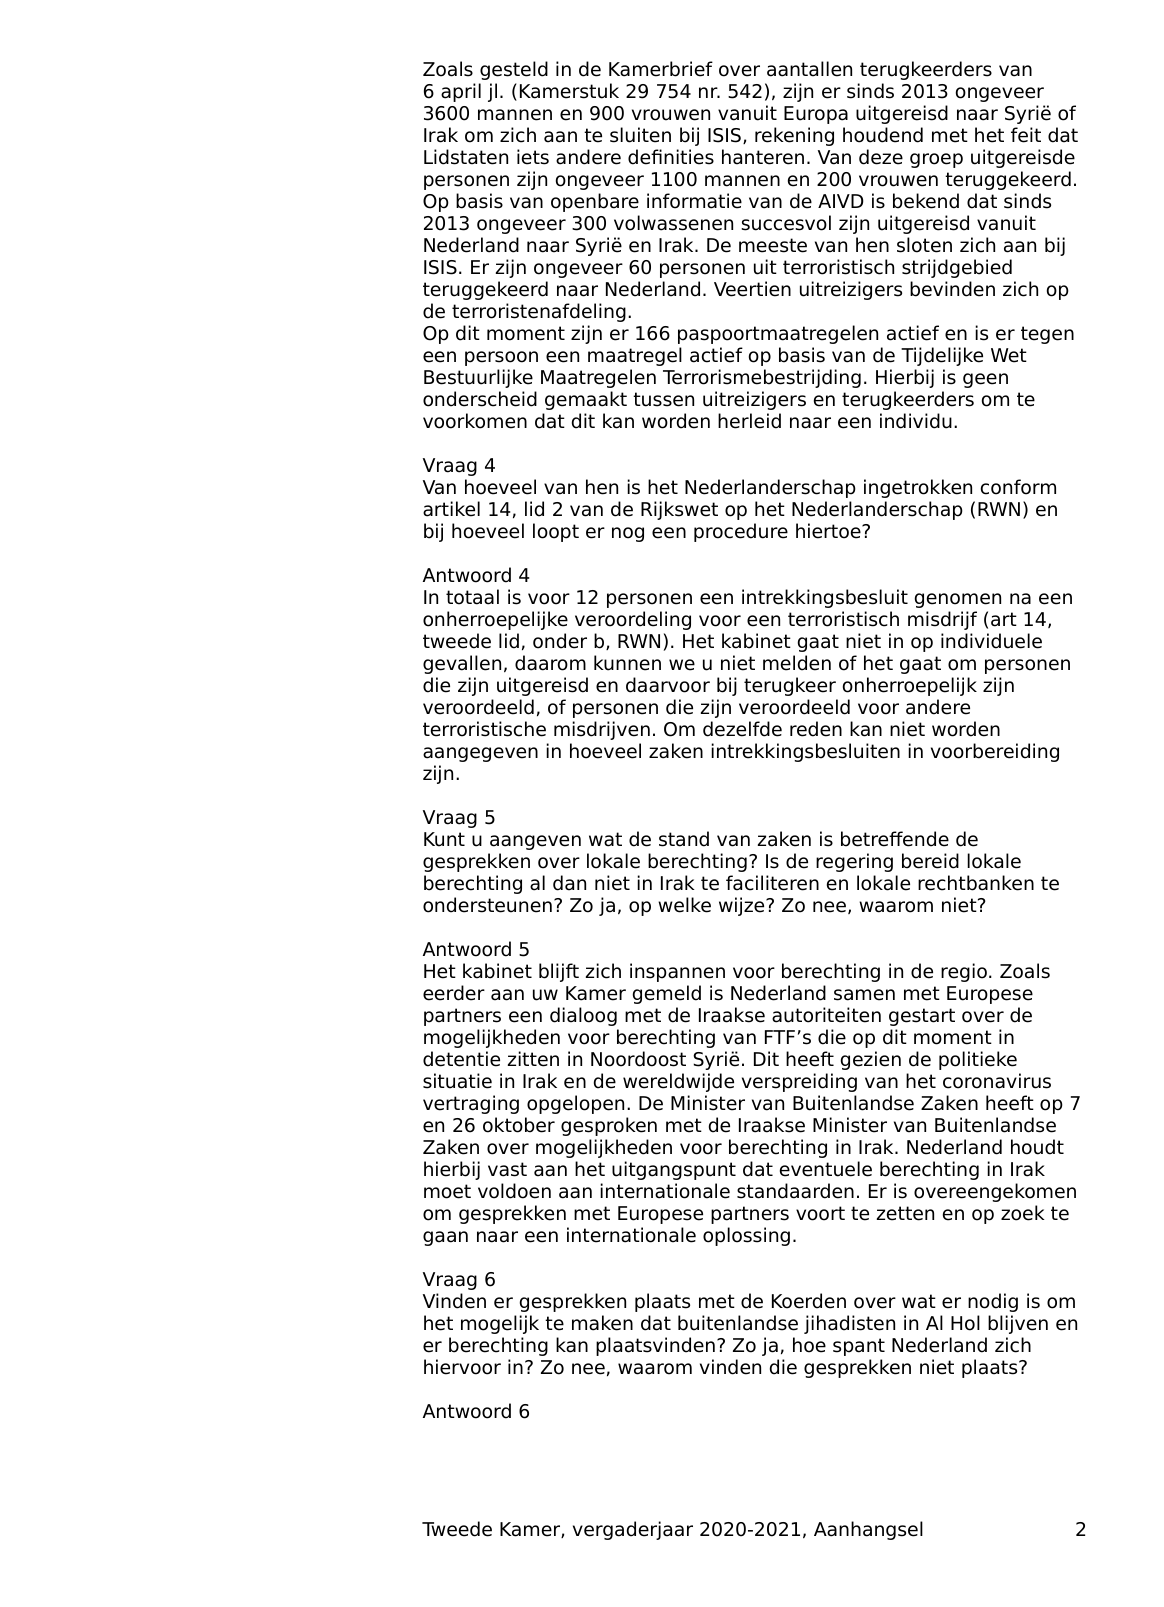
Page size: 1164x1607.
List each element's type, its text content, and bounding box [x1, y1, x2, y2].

text Het kabinet blijft zich inspannen voor berechting in de regio. Zoals eerder aan uw Kamer gemeld is Nederland samen met Europese partners een dialoog met de Iraakse autoriteiten gestart over de mogelijkheden voor berechting van FTF’s die op dit moment in detentie zitten in Noordoost Syrië. Dit heeft gezien de politieke situatie in Irak en de wereldwijde verspreiding van het coronavirus vertraging opgelopen. De Minister van Buitenlandse Zaken heeft op 7 en 26 oktober gesproken met de Iraakse Minister van Buitenlandse Zaken over mogelijkheden voor berechting in Irak. Nederland houdt hierbij vast aan het uitgangspunt dat eventuele berechting in Irak moet voldoen aan internationale standaarden. Er is overeengekomen om gesprekken met Europese partners voort te zetten en op zoek te gaan naar een internationale oplossing. [422, 961, 1087, 1247]
text Zoals gesteld in de Kamerbrief over aantallen terugkeerders van 6 april jl. (Kamerstuk 29 754 nr. 542), zijn er sinds 2013 ongeveer 3600 mannen en 900 vrouwen vanuit Europa uitgereisd naar Syrië of Irak om zich aan te sluiten bij ISIS, rekening houdend met het feit dat Lidstaten iets andere definities hanteren. Van deze groep uitgereisde personen zijn ongeveer 1100 mannen en 200 vrouwen teruggekeerd. [422, 59, 1087, 191]
text Kunt u aangeven wat de stand van zaken is betreffende de gesprekken over lokale berechting? Is de regering bereid lokale berechting al dan niet in Irak te faciliteren en lokale rechtbanken te ondersteunen? Zo ja, op welke wijze? Zo nee, waarom niet? [422, 829, 1087, 917]
text Antwoord 6 [422, 1401, 1087, 1423]
text Op basis van openbare informatie van de AIVD is bekend dat sinds 2013 ongeveer 300 volwassenen succesvol zijn uitgereisd vanuit Nederland naar Syrië en Irak. De meeste van hen sloten zich aan bij ISIS. Er zijn ongeveer 60 personen uit terroristisch strijdgebied teruggekeerd naar Nederland. Veertien uitreizigers bevinden zich op de terroristenafdeling. [422, 191, 1087, 323]
text Vraag 4 [422, 455, 1087, 477]
text Antwoord 5 [422, 939, 1087, 961]
text In totaal is voor 12 personen een intrekkingsbesluit genomen na een onherroepelijke veroordeling voor een terroristisch misdrijf (art 14, tweede lid, onder b, RWN). Het kabinet gaat niet in op individuele gevallen, daarom kunnen we u niet melden of het gaat om personen die zijn uitgereisd en daarvoor bij terugkeer onherroepelijk zijn veroordeeld, of personen die zijn veroordeeld voor andere terroristische misdrijven. Om dezelfde reden kan niet worden aangegeven in hoeveel zaken intrekkingsbesluiten in voorbereiding zijn. [422, 587, 1087, 785]
text Vraag 6 [422, 1269, 1087, 1291]
text Vinden er gesprekken plaats met de Koerden over wat er nodig is om het mogelijk te maken dat buitenlandse jihadisten in Al Hol blijven en er berechting kan plaatsvinden? Zo ja, hoe spant Nederland zich hiervoor in? Zo nee, waarom vinden die gesprekken niet plaats? [422, 1291, 1087, 1379]
text Van hoeveel van hen is het Nederlanderschap ingetrokken conform artikel 14, lid 2 van de Rijkswet op het Nederlanderschap (RWN) en bij hoeveel loopt er nog een procedure hiertoe? [422, 477, 1087, 543]
text Vraag 5 [422, 807, 1087, 829]
text Op dit moment zijn er 166 paspoortmaatregelen actief en is er tegen een persoon een maatregel actief op basis van de Tijdelijke Wet Bestuurlijke Maatregelen Terrorismebestrijding. Hierbij is geen onderscheid gemaakt tussen uitreizigers en terugkeerders om te voorkomen dat dit kan worden herleid naar een individu. [422, 323, 1087, 433]
text Antwoord 4 [422, 565, 1087, 587]
